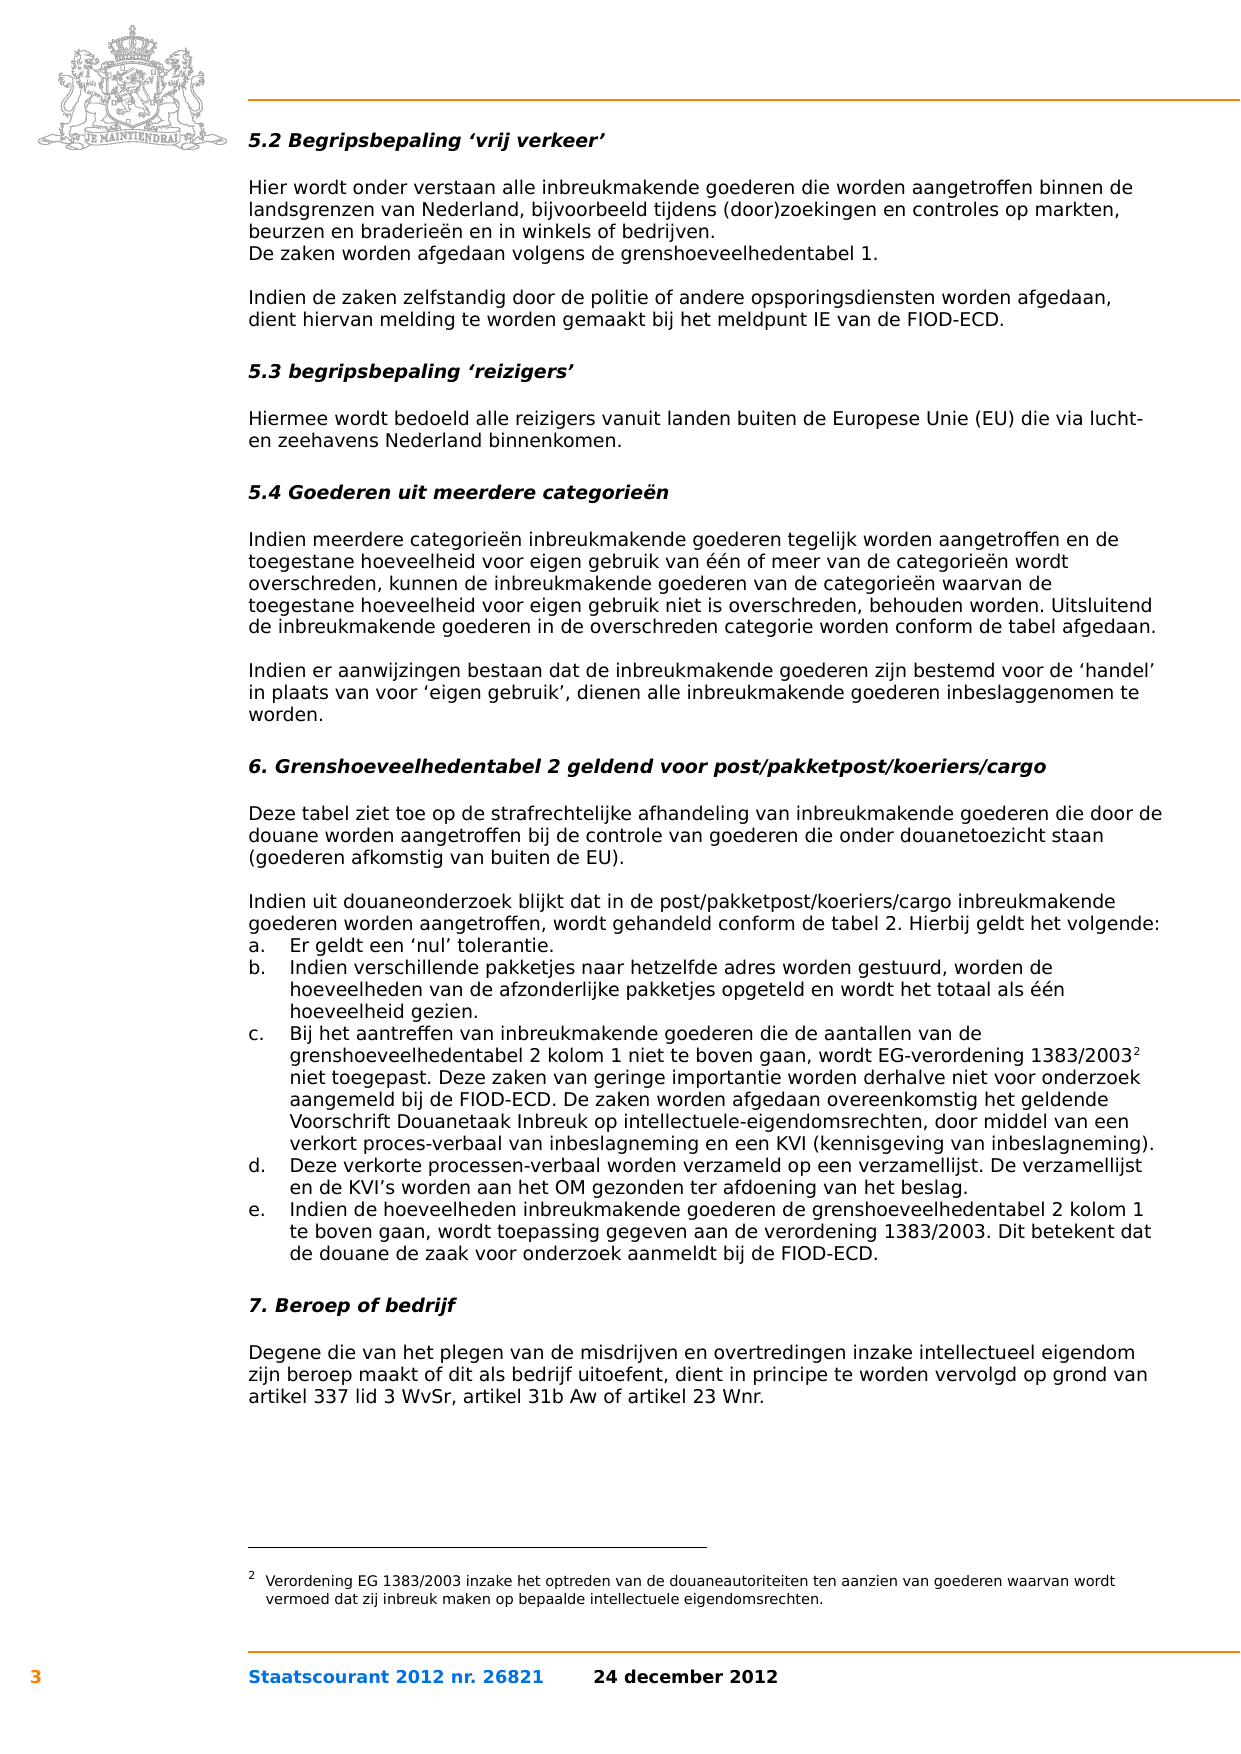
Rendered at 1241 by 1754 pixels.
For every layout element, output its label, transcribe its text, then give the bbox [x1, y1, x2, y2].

subtitle 7. Beroep of bedrijf [248, 1295, 1163, 1317]
subtitle 6. Grenshoeveelhedentabel 2 geldend voor post/pakketpost/koeriers/cargo [248, 756, 1163, 778]
text e. Indien de hoeveelheden inbreukmakende goederen de grenshoeveelhedentabel 2 kolom 1 te boven gaan, wordt toepassing gegeven aan de verordening 1383/2003. Dit betekent dat de douane de zaak voor onderzoek aanmeldt bij de FIOD-ECD. [248, 1199, 1163, 1265]
text Indien er aanwijzingen bestaan dat de inbreukmakende goederen zijn bestemd voor de ‘handel’ in plaats van voor ‘eigen gebruik’, dienen alle inbreukmakende goederen inbeslaggenomen te worden. [248, 660, 1163, 726]
text Hiermee wordt bedoeld alle reizigers vanuit landen buiten de Europese Unie (EU) die via lucht- en zeehavens Nederland binnenkomen. [248, 408, 1163, 452]
text Indien uit douaneonderzoek blijkt dat in de post/pakketpost/koeriers/cargo inbreukmakende goederen worden aangetroffen, wordt gehandeld conform de tabel 2. Hierbij geldt het volgende: [248, 891, 1163, 935]
text b. Indien verschillende pakketjes naar hetzelfde adres worden gestuurd, worden de hoeveelheden van de afzonderlijke pakketjes opgeteld en wordt het totaal als één hoeveelheid gezien. [248, 957, 1163, 1023]
text Verordening EG 1383/2003 inzake het optreden van de douaneautoriteiten ten aanzien van goederen waarvan wordt vermoed dat zij inbreuk maken op bepaalde intellectuele eigendomsrechten. [248, 1569, 1163, 1608]
text c. Bij het aantreffen van inbreukmakende goederen die de aantallen van de grenshoeveelhedentabel 2 kolom 1 niet te boven gaan, wordt EG-verordening 1383/2003 niet toegepast. Deze zaken van geringe importantie worden derhalve niet voor onderzoek aangemeld bij de FIOD-ECD. De zaken worden afgedaan overeenkomstig het geldende Voorschrift Douanetaak Inbreuk op intellectuele-eigendomsrechten, door middel van een verkort proces-verbaal van inbeslagneming en een KVI (kennisgeving van inbeslagneming). [248, 1023, 1163, 1155]
text Indien de zaken zelfstandig door de politie of andere opsporingsdiensten worden afgedaan, dient hiervan melding te worden gemaakt bij het meldpunt IE van de FIOD-ECD. [248, 287, 1163, 331]
picture [38, 25, 227, 150]
text De zaken worden afgedaan volgens de grenshoeveelhedentabel 1. [248, 243, 1163, 265]
subtitle 5.4 Goederen uit meerdere categorieën [248, 482, 1163, 503]
text d. Deze verkorte processen-verbaal worden verzameld op een verzamellijst. De verzamellijst en de KVI’s worden aan het OM gezonden ter afdoening van het beslag. [248, 1155, 1163, 1199]
subtitle 5.3 begripsbepaling ‘reizigers’ [248, 361, 1163, 383]
text Hier wordt onder verstaan alle inbreukmakende goederen die worden aangetroffen binnen de landsgrenzen van Nederland, bijvoorbeeld tijdens (door)zoekingen en controles op markten, beurzen en braderieën en in winkels of bedrijven. [248, 177, 1163, 243]
text Indien meerdere categorieën inbreukmakende goederen tegelijk worden aangetroffen en de toegestane hoeveelheid voor eigen gebruik van één of meer van de categorieën wordt overschreden, kunnen de inbreukmakende goederen van de categorieën waarvan de toegestane hoeveelheid voor eigen gebruik niet is overschreden, behouden worden. Uitsluitend de inbreukmakende goederen in de overschreden categorie worden conform de tabel afgedaan. [248, 528, 1163, 638]
text Degene die van het plegen van de misdrijven en overtredingen inzake intellectueel eigendom zijn beroep maakt of dit als bedrijf uitoefent, dient in principe te worden vervolgd op grond van artikel 337 lid 3 WvSr, artikel 31b Aw of artikel 23 Wnr. [248, 1342, 1163, 1408]
text Deze tabel ziet toe op de strafrechtelijke afhandeling van inbreukmakende goederen die door de douane worden aangetroffen bij de controle van goederen die onder douanetoezicht staan (goederen afkomstig van buiten de EU). [248, 803, 1163, 869]
text a. Er geldt een ‘nul’ tolerantie. [248, 935, 1163, 957]
subtitle 5.2 Begripsbepaling ‘vrij verkeer’ [248, 130, 1163, 152]
